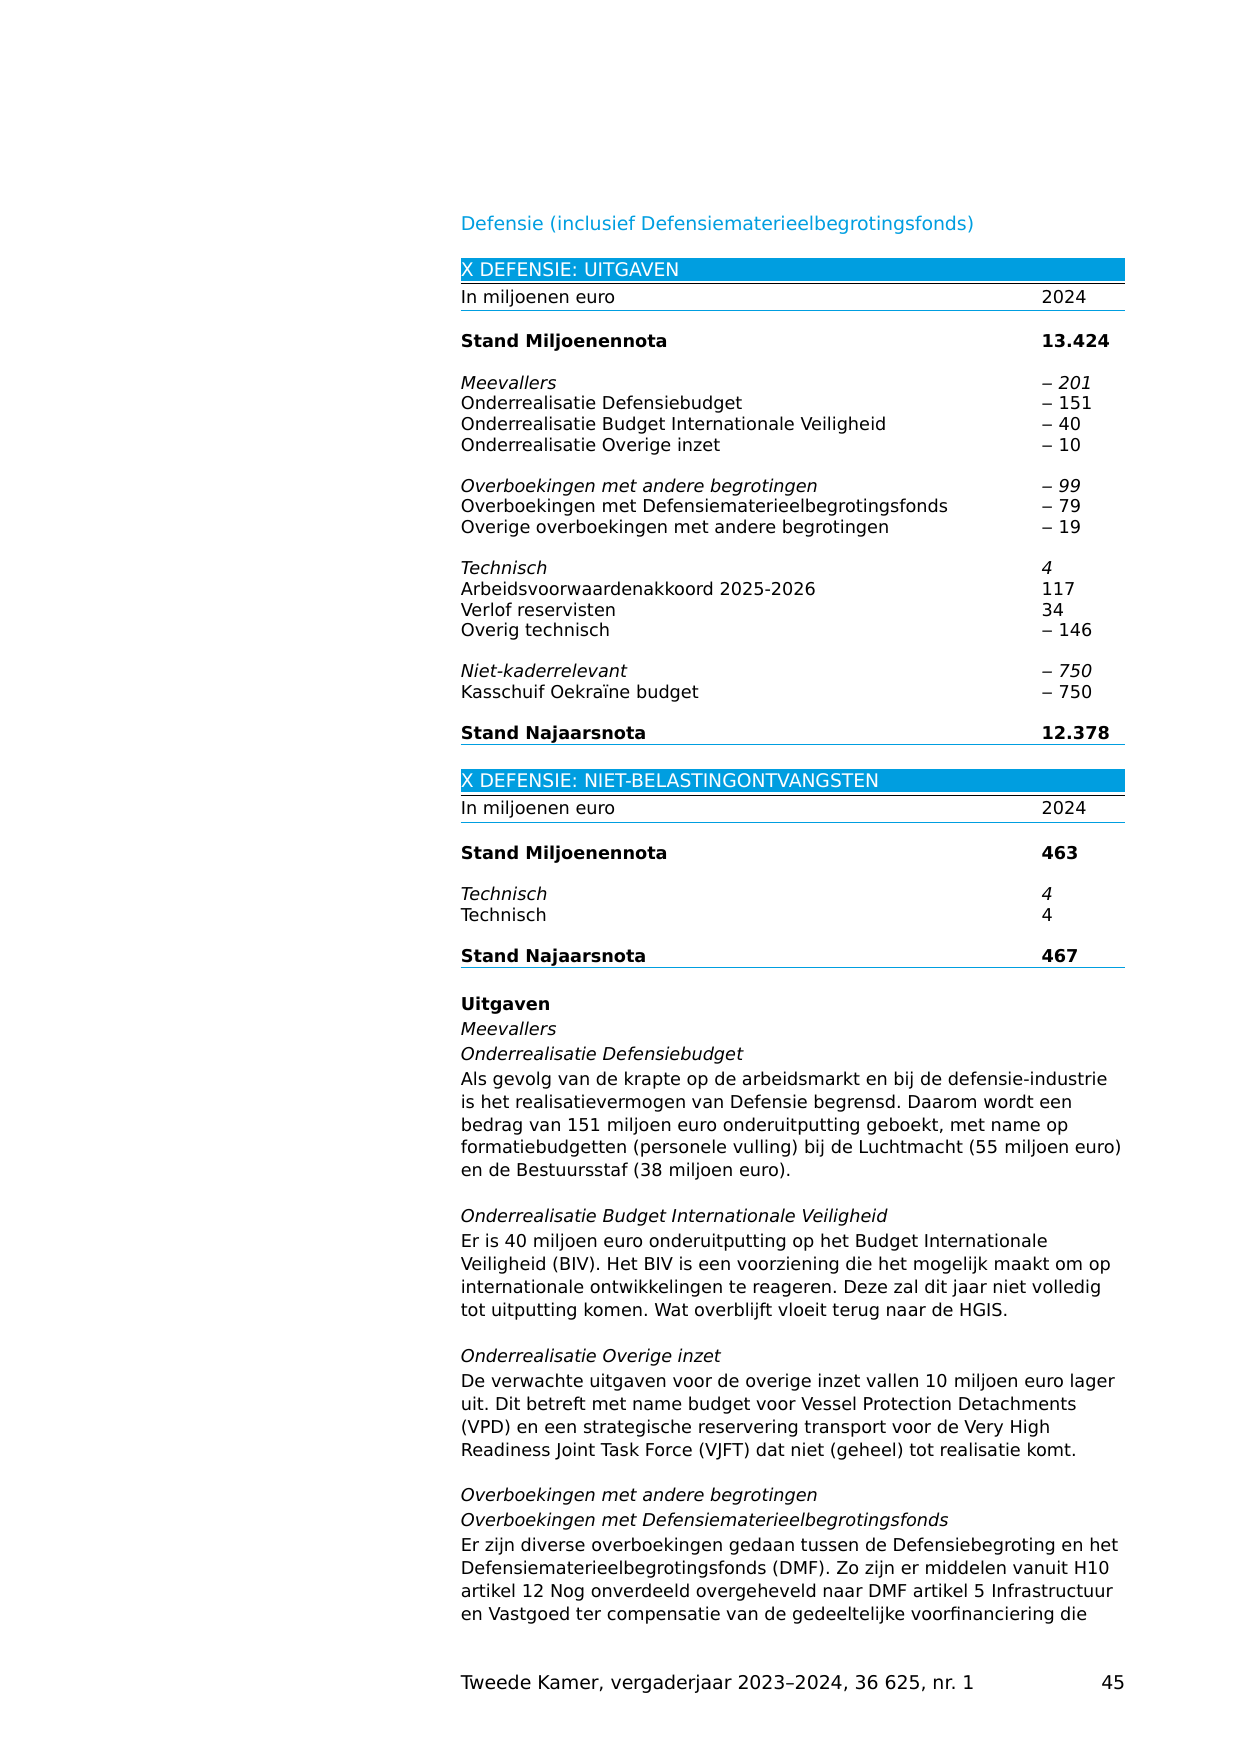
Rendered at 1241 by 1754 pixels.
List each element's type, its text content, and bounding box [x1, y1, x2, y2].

table_cell Onderrealisatie Defensiebudget [461, 393, 1038, 414]
title Defensie (inclusief Defensiematerieelbegrotingsfonds) [461, 213, 1125, 235]
table_cell Onderrealisatie Budget Internationale Veiligheid [461, 414, 1038, 434]
table_cell Stand Najaarsnota [461, 946, 1038, 966]
table_cell Overboekingen met andere begrotingen [461, 476, 1038, 496]
table_cell [1039, 311, 1125, 331]
table_cell Niet-kaderrelevant [461, 661, 1038, 682]
table_cell Stand Miljoenennota [461, 331, 1038, 352]
table_cell [461, 925, 1038, 946]
text Er zijn diverse overboekingen gedaan tussen de Defensiebegroting en het Defensiematerieelbegrotingsfonds (DMF). Zo zijn er middelen vanuit H10 artikel 12 Nog onverdeeld overgeheveld naar DMF artikel 5 Infrastructuur en Vastgoed ter compensatie van de gedeeltelijke voorfinanciering die [461, 1533, 1125, 1625]
text Onderrealisatie Defensiebudget [461, 1042, 1125, 1065]
text Als gevolg van de krapte op de arbeidsmarkt en bij de defensie-industrie is het realisatievermogen van Defensie begrensd. Daarom wordt een bedrag van 151 miljoen euro onderuitputting geboekt, met name op formatiebudgetten (personele vulling) bij de Luchtmacht (55 miljoen euro) en de Bestuursstaf (38 miljoen euro). [461, 1067, 1125, 1181]
table_cell [1039, 823, 1125, 843]
table_cell Verlof reservisten [461, 600, 1038, 620]
text Meevallers [461, 1017, 1125, 1040]
table_cell 13.424 [1039, 331, 1125, 352]
table_cell Overig technisch [461, 620, 1038, 641]
table_cell ‒ 10 [1039, 435, 1125, 455]
table_cell Overige overboekingen met andere begrotingen [461, 517, 1038, 538]
table_cell [1039, 863, 1125, 884]
table_cell 117 [1039, 579, 1125, 599]
table_cell 2024 [1039, 284, 1125, 310]
table_cell [461, 538, 1038, 558]
table_cell 463 [1039, 843, 1125, 863]
table_cell ‒ 201 [1039, 373, 1125, 393]
table_cell 4 [1039, 905, 1125, 925]
table_cell Technisch [461, 884, 1038, 904]
table_cell Technisch [461, 905, 1038, 925]
table_cell Arbeidsvoorwaardenakkoord 2025-2026 [461, 579, 1038, 599]
text De verwachte uitgaven voor de overige inzet vallen 10 miljoen euro lager uit. Dit betreft met name budget voor Vessel Protection Detachments (VPD) en een strategische reservering transport voor de Very High Readiness Joint Task Force (VJFT) dat niet (geheel) tot realisatie komt. [461, 1369, 1125, 1461]
table_cell ‒ 750 [1039, 682, 1125, 703]
table_cell Overboekingen met Defensiematerieelbegrotingsfonds [461, 496, 1038, 517]
table_cell Onderrealisatie Overige inzet [461, 435, 1038, 455]
table_cell 34 [1039, 600, 1125, 620]
table_cell ‒ 40 [1039, 414, 1125, 434]
text Overboekingen met Defensiematerieelbegrotingsfonds [461, 1508, 1125, 1531]
text Er is 40 miljoen euro onderuitputting op het Budget Internationale Veiligheid (BIV). Het BIV is een voorziening die het mogelijk maakt om op internationale ontwikkelingen te reageren. Deze zal dit jaar niet volledig tot uitputting komen. Wat overblijft vloeit terug naar de HGIS. [461, 1229, 1125, 1321]
table_cell 467 [1039, 946, 1125, 966]
table_cell ‒ 146 [1039, 620, 1125, 641]
table_cell ‒ 99 [1039, 476, 1125, 496]
table_cell [1039, 703, 1125, 723]
text Onderrealisatie Budget Internationale Veiligheid [461, 1204, 1125, 1227]
table_cell [461, 823, 1038, 843]
table_cell [461, 863, 1038, 884]
text Overboekingen met andere begrotingen [461, 1483, 1125, 1506]
table_cell 4 [1039, 558, 1125, 579]
text Uitgaven [461, 992, 1125, 1015]
table_cell [1039, 455, 1125, 476]
table_cell Technisch [461, 558, 1038, 579]
table_cell [1039, 925, 1125, 946]
table_cell [461, 455, 1038, 476]
table_cell 12.378 [1039, 723, 1125, 744]
table_cell Kasschuif Oekraïne budget [461, 682, 1038, 703]
table_cell ‒ 151 [1039, 393, 1125, 414]
table_cell ‒ 19 [1039, 517, 1125, 538]
table_cell [461, 703, 1038, 723]
table_cell [1039, 352, 1125, 373]
table_cell 2024 [1039, 796, 1125, 821]
table_cell [1039, 538, 1125, 558]
text Onderrealisatie Overige inzet [461, 1344, 1125, 1367]
table_cell In miljoenen euro [461, 796, 1038, 821]
table_cell [461, 311, 1038, 331]
table_cell Meevallers [461, 373, 1038, 393]
table_cell [461, 352, 1038, 373]
table_cell [1039, 641, 1125, 661]
table_cell 4 [1039, 884, 1125, 904]
table_cell Stand Miljoenennota [461, 843, 1038, 863]
table_cell ‒ 750 [1039, 661, 1125, 682]
table_cell In miljoenen euro [461, 284, 1038, 310]
table_cell Stand Najaarsnota [461, 723, 1038, 744]
table_cell ‒ 79 [1039, 496, 1125, 517]
table_cell [461, 641, 1038, 661]
